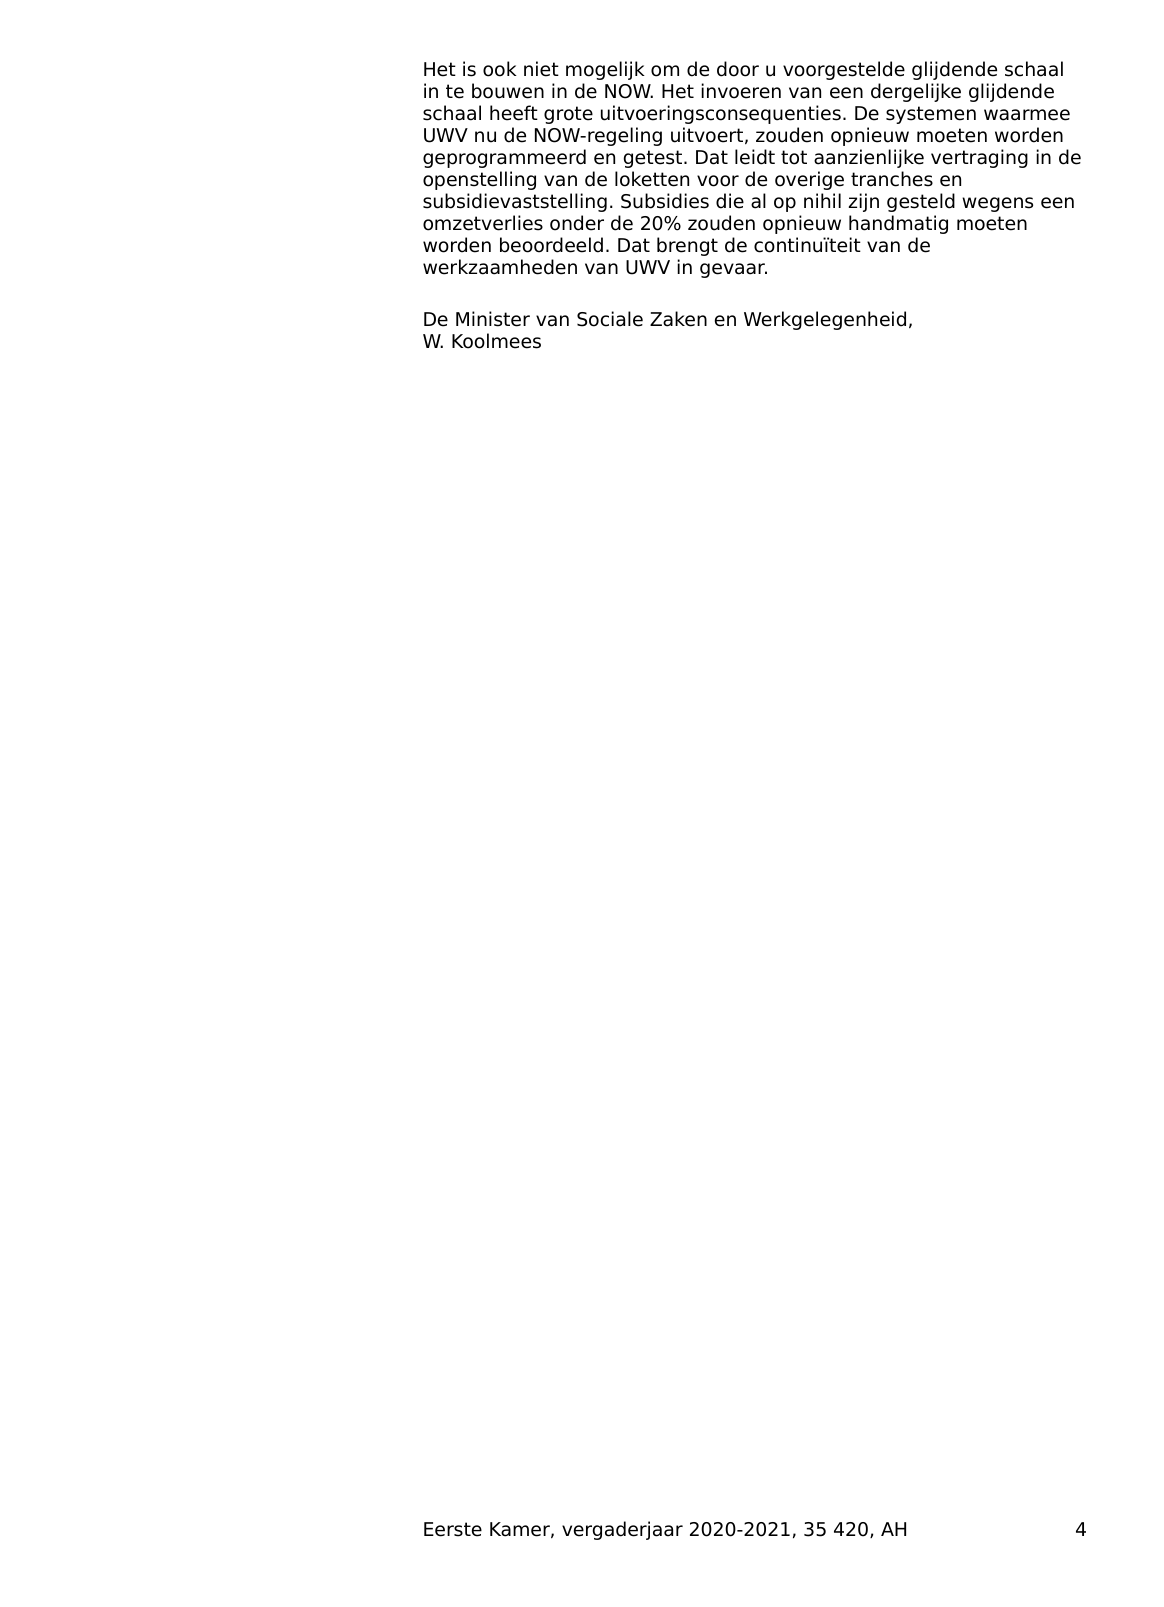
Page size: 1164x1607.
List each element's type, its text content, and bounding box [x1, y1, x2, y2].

text De Minister van Sociale Zaken en Werkgelegenheid, W. Koolmees [422, 309, 1087, 353]
text Het is ook niet mogelijk om de door u voorgestelde glijdende schaal in te bouwen in de NOW. Het invoeren van een dergelijke glijdende schaal heeft grote uitvoeringsconsequenties. De systemen waarmee UWV nu de NOW-regeling uitvoert, zouden opnieuw moeten worden geprogrammeerd en getest. Dat leidt tot aanzienlijke vertraging in de openstelling van de loketten voor de overige tranches en subsidievaststelling. Subsidies die al op nihil zijn gesteld wegens een omzetverlies onder de 20% zouden opnieuw handmatig moeten worden beoordeeld. Dat brengt de continuïteit van de werkzaamheden van UWV in gevaar. [422, 59, 1087, 279]
